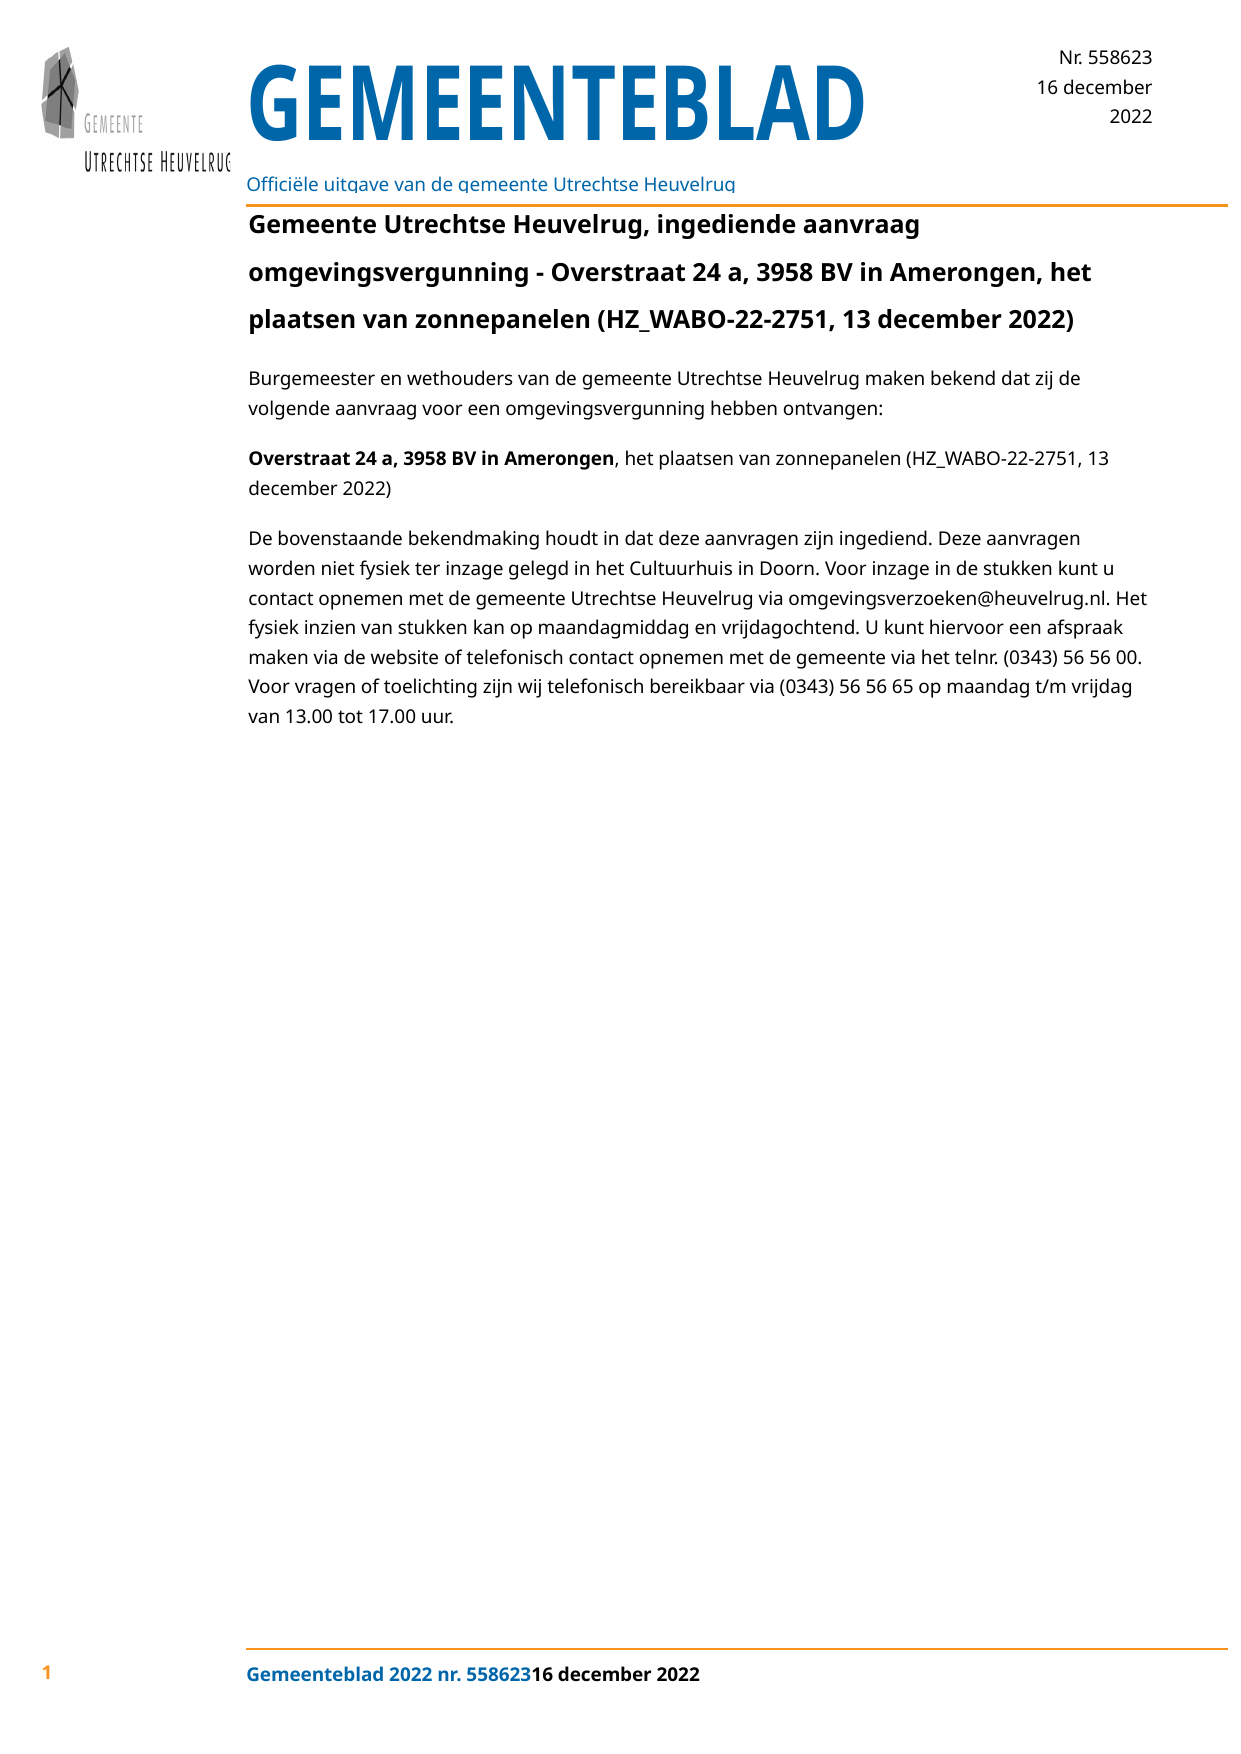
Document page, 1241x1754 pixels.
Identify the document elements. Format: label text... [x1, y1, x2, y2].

text Gemeente Utrechtse Heuvelrug, ingediende aanvraag omgevingsvergunning - Overstraat 24 a, 3958 BV in Amerongen, het plaatsen van zonnepanelen (HZ_WABO-22-2751, 13 december 2022) [248, 207, 1152, 336]
picture [41, 47, 231, 172]
text Overstraat 24 a, 3958 BV in Amerongen, het plaatsen van zonnepanelen (HZ_WABO-22-2751, 13 december 2022) [248, 446, 1152, 501]
text De bovenstaande bekendmaking houdt in dat deze aanvragen zijn ingediend. Deze aanvragen worden niet fysiek ter inzage gelegd in het Cultuurhuis in Doorn. Voor inzage in de stukken kunt u contact opnemen met de gemeente Utrechtse Heuvelrug via omgevingsverzoeken@heuvelrug.nl. Het fysiek inzien van stukken kan op maandagmiddag en vrijdagochtend. U kunt hiervoor een afspraak maken via de website of telefonisch contact opnemen met de gemeente via het telnr. (0343) 56 56 00. Voor vragen of toelichting zijn wij telefonisch bereikbaar via (0343) 56 56 65 op maandag t/m vrijdag van 13.00 tot 17.00 uur. [248, 526, 1152, 729]
text Burgemeester en wethouders van de gemeente Utrechtse Heuvelrug maken bekend dat zij de volgende aanvraag voor een omgevingsvergunning hebben ontvangen: [248, 366, 1152, 421]
